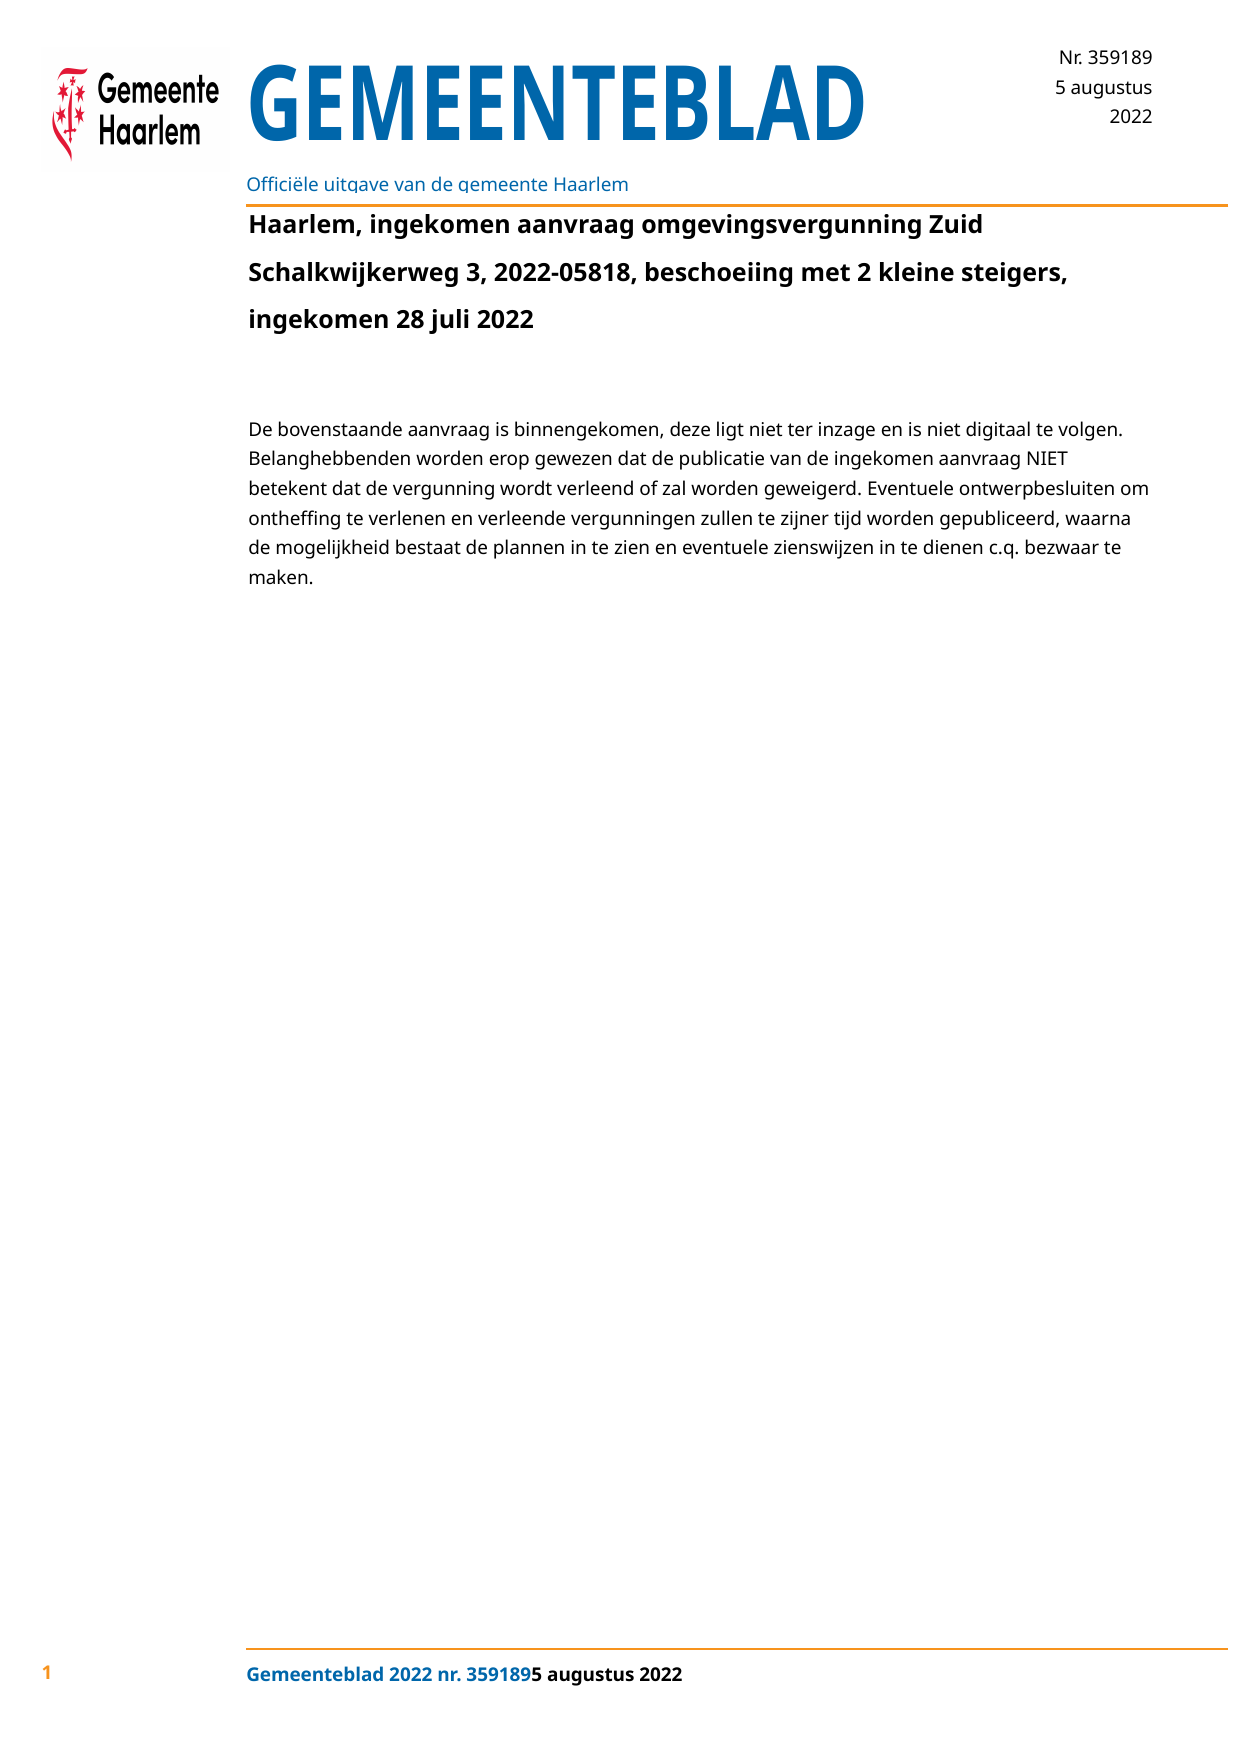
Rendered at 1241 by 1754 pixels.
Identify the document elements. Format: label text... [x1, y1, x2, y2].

picture [41, 47, 231, 172]
text Haarlem, ingekomen aanvraag omgevingsvergunning Zuid Schalkwijkerweg 3, 2022-05818, beschoeiing met 2 kleine steigers, ingekomen 28 juli 2022 [248, 207, 1152, 336]
text De bovenstaande aanvraag is binnengekomen, deze ligt niet ter inzage en is niet digitaal te volgen. Belanghebbenden worden erop gewezen dat de publicatie van de ingekomen aanvraag NIET betekent dat de vergunning wordt verleend of zal worden geweigerd. Eventuele ontwerpbesluiten om ontheffing te verlenen en verleende vergunningen zullen te zijner tijd worden gepubliceerd, waarna de mogelijkheid bestaat de plannen in te zien en eventuele zienswijzen in te dienen c.q. bezwaar te maken. [248, 416, 1152, 589]
